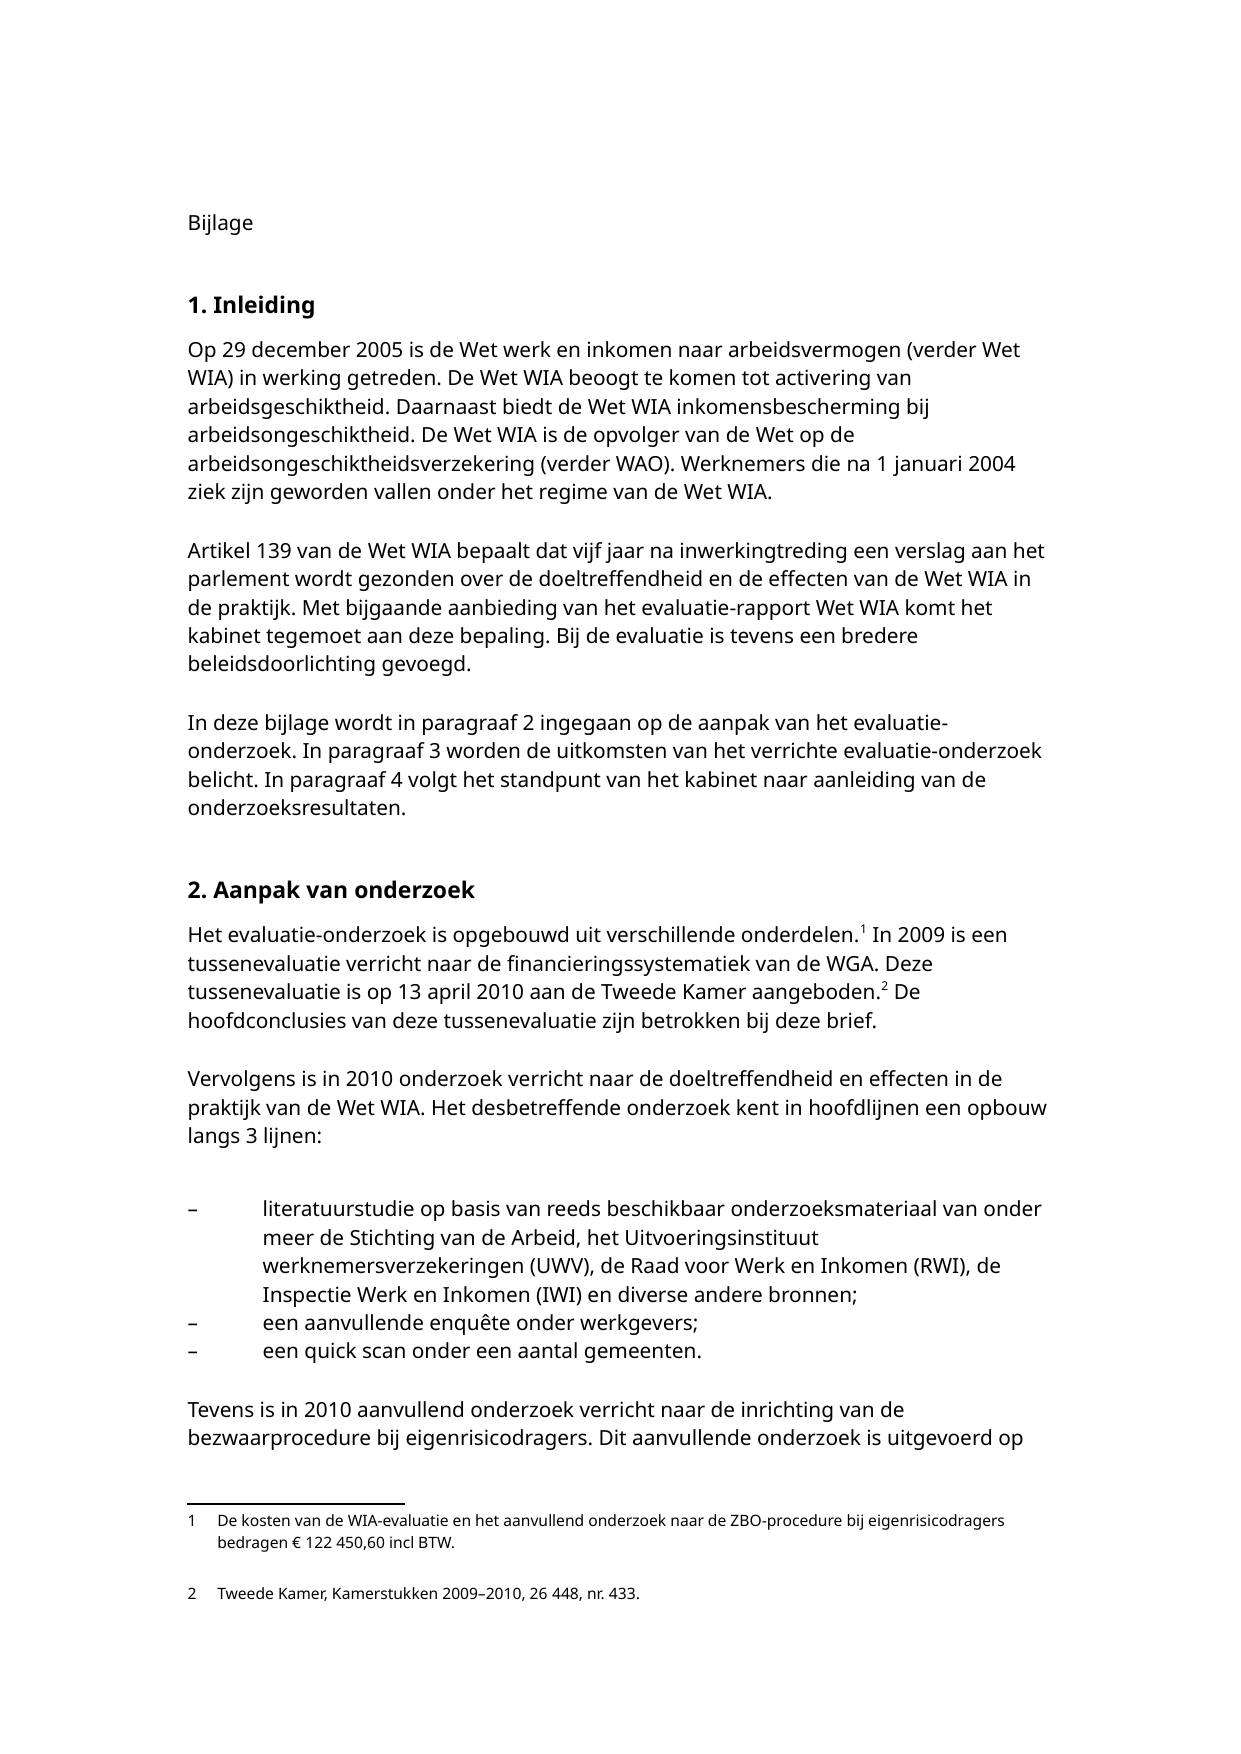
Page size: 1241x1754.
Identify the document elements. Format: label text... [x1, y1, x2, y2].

text Het evaluatie-onderzoek is opgebouwd uit verschillende onderdelen. In 2009 is een tussenevaluatie verricht naar de financieringssystematiek van de WGA. Deze tussenevaluatie is op 13 april 2010 aan de Tweede Kamer aangeboden. De hoofdconclusies van deze tussenevaluatie zijn betrokken bij deze brief. [187, 920, 1053, 1034]
text Artikel 139 van de Wet WIA bepaalt dat vijf jaar na inwerkingtreding een verslag aan het parlement wordt gezonden over de doeltreffendheid en de effecten van de Wet WIA in de praktijk. Met bijgaande aanbieding van het evaluatie-rapport Wet WIA komt het kabinet tegemoet aan deze bepaling. Bij de evaluatie is tevens een bredere beleidsdoorlichting gevoegd. [187, 536, 1053, 678]
text Op 29 december 2005 is de Wet werk en inkomen naar arbeidsvermogen (verder Wet WIA) in werking getreden. De Wet WIA beoogt te komen tot activering van arbeidsgeschiktheid. Daarnaast biedt de Wet WIA inkomensbescherming bij arbeidsongeschiktheid. De Wet WIA is de opvolger van de Wet op de arbeidsongeschiktheidsverzekering (verder WAO). Werknemers die na 1 januari 2004 ziek zijn geworden vallen onder het regime van de Wet WIA. [187, 335, 1053, 506]
text De kosten van de WIA-evaluatie en het aanvullend onderzoek naar de ZBO-procedure bij eigenrisicodragers bedragen € 122 450,60 incl BTW. [187, 1488, 1053, 1545]
list literatuurstudie op basis van reeds beschikbaar onderzoeksmateriaal van onder meer de Stichting van de Arbeid, het Uitvoeringsinstituut werknemersverzekeringen (UWV), de Raad voor Werk en Inkomen (RWI), de Inspectie Werk en Inkomen (IWI) en diverse andere bronnen; [187, 1194, 1053, 1308]
text Vervolgens is in 2010 onderzoek verricht naar de doeltreffendheid en effecten in de praktijk van de Wet WIA. Het desbetreffende onderzoek kent in hoofdlijnen een opbouw langs 3 lijnen: [187, 1064, 1053, 1149]
text In deze bijlage wordt in paragraaf 2 ingegaan op de aanpak van het evaluatie-onderzoek. In paragraaf 3 worden de uitkomsten van het verrichte evaluatie-onderzoek belicht. In paragraaf 4 volgt het standpunt van het kabinet naar aanleiding van de onderzoeksresultaten. [187, 708, 1053, 822]
list een quick scan onder een aantal gemeenten. [187, 1337, 1053, 1365]
subtitle 1. Inleiding [187, 289, 1053, 320]
text Tweede Kamer, Kamerstukken 2009–2010, 26 448, nr. 433. [187, 1575, 1053, 1604]
subtitle 2. Aanpak van onderzoek [187, 874, 1053, 905]
text Tevens is in 2010 aanvullend onderzoek verricht naar de inrichting van de bezwaarprocedure bij eigenrisicodragers. Dit aanvullende onderzoek is uitgevoerd op [187, 1395, 1053, 1452]
subtitle Bijlage [187, 208, 1053, 236]
list een aanvullende enquête onder werkgevers; [187, 1308, 1053, 1337]
